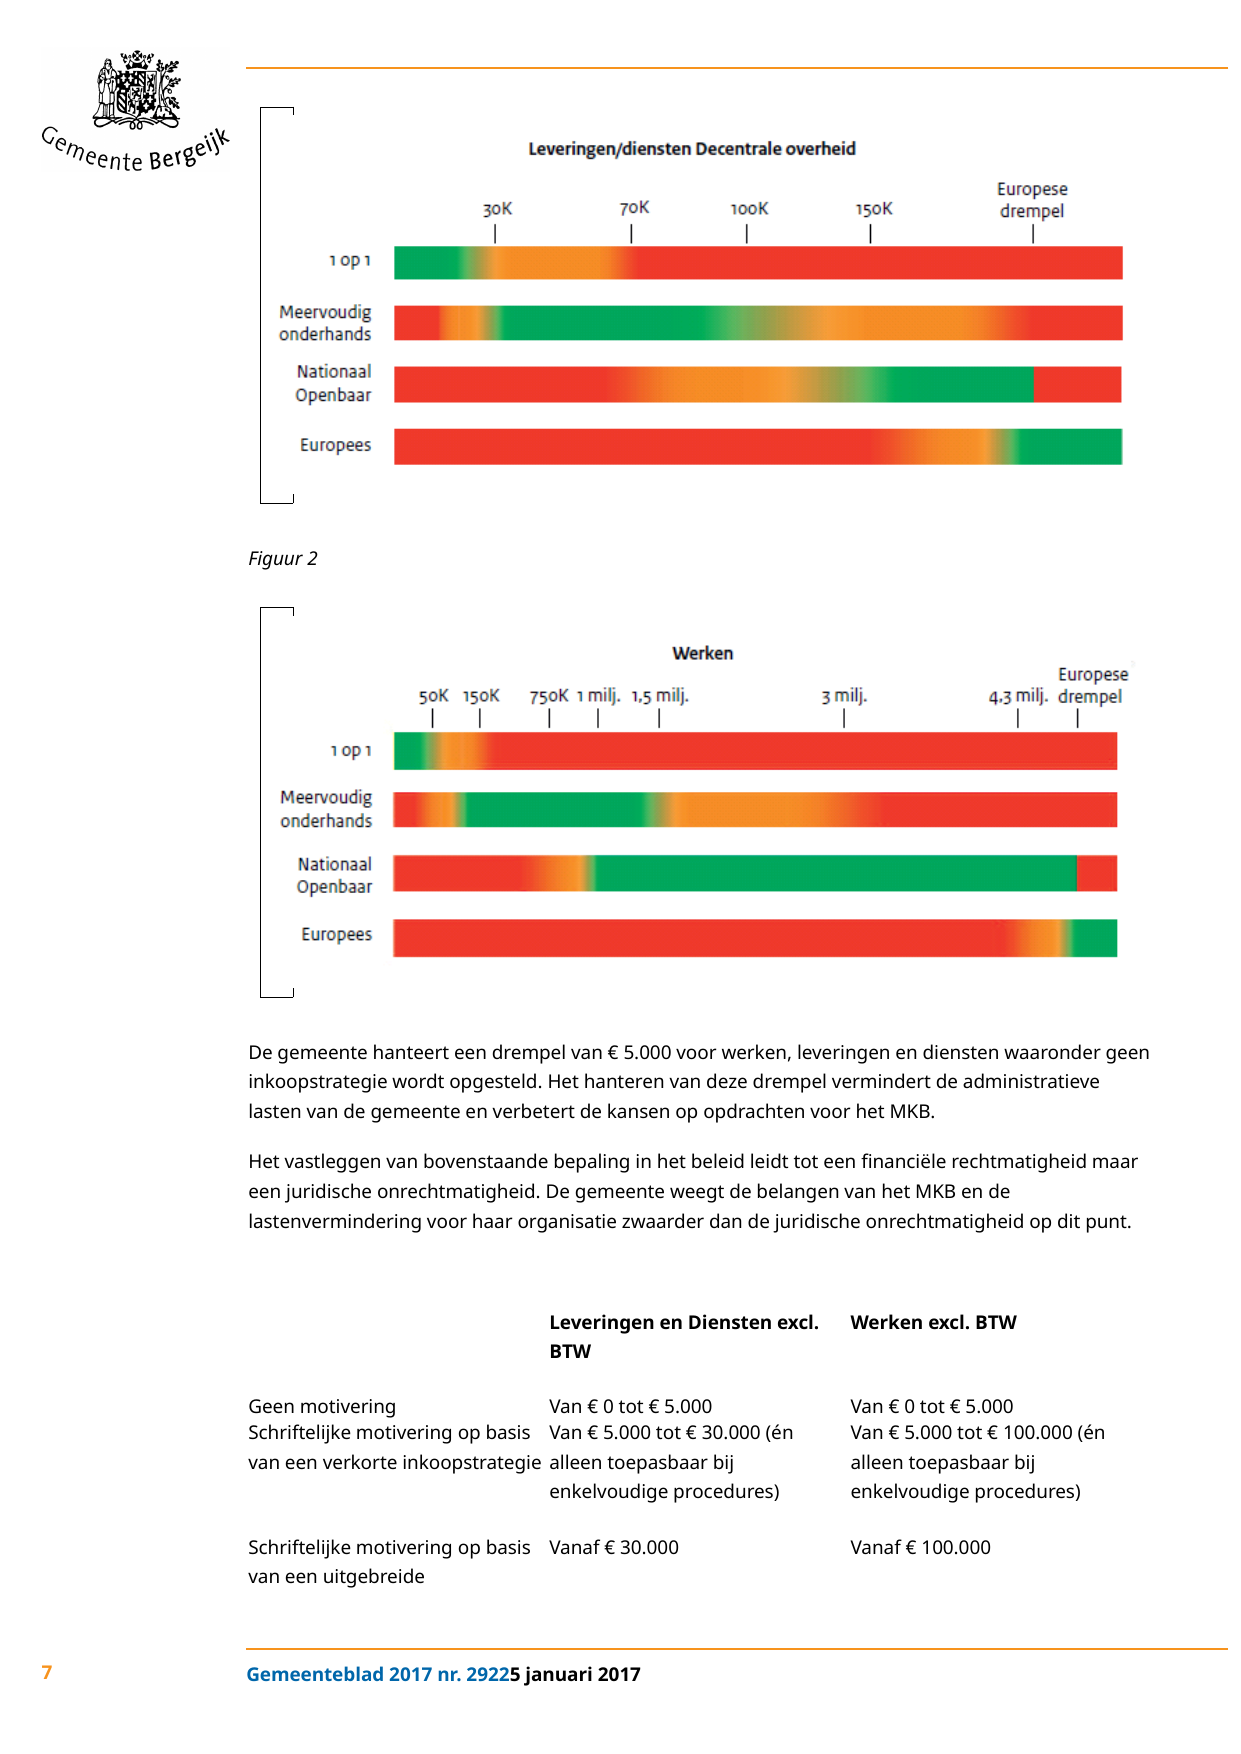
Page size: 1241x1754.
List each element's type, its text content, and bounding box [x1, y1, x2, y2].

table_cell Van € 5.000 tot € 100.000 (én alleen toepasbaar bij enkelvoudige procedures) [850, 1420, 1152, 1534]
table_cell Van € 0 tot € 5.000 [549, 1394, 850, 1419]
text Figuur 2 [248, 545, 1152, 570]
table_cell Schriftelijke motivering op basis van een uitgebreide [248, 1534, 549, 1589]
picture [41, 47, 231, 172]
picture [268, 616, 1155, 988]
text Het vastleggen van bovenstaande bepaling in het beleid leidt tot een financiële rechtmatigheid maar een juridische onrechtmatigheid. De gemeente weegt de belangen van het MKB en de lastenvermindering voor haar organisatie zwaarder dan de juridische onrechtmatigheid op dit punt. [248, 1149, 1152, 1234]
table_cell Schriftelijke motivering op basis van een verkorte inkoopstrategie [248, 1420, 549, 1534]
table_cell Geen motivering [248, 1394, 549, 1419]
table_cell Vanaf € 100.000 [850, 1534, 1152, 1589]
table_header [248, 1309, 549, 1394]
table_cell Vanaf € 30.000 [549, 1534, 850, 1589]
table_header Werken excl. BTW [850, 1309, 1152, 1394]
text De gemeente hanteert een drempel van € 5.000 voor werken, leveringen en diensten waaronder geen inkoopstrategie wordt opgesteld. Het hanteren van deze drempel vermindert de administratieve lasten van de gemeente en verbetert de kansen op opdrachten voor het MKB. [248, 1039, 1152, 1124]
table_cell Van € 0 tot € 5.000 [850, 1394, 1152, 1419]
table_cell Van € 5.000 tot € 30.000 (én alleen toepasbaar bij enkelvoudige procedures) [549, 1420, 850, 1534]
table_header Leveringen en Diensten excl. BTW [549, 1309, 850, 1394]
picture [268, 115, 1155, 494]
